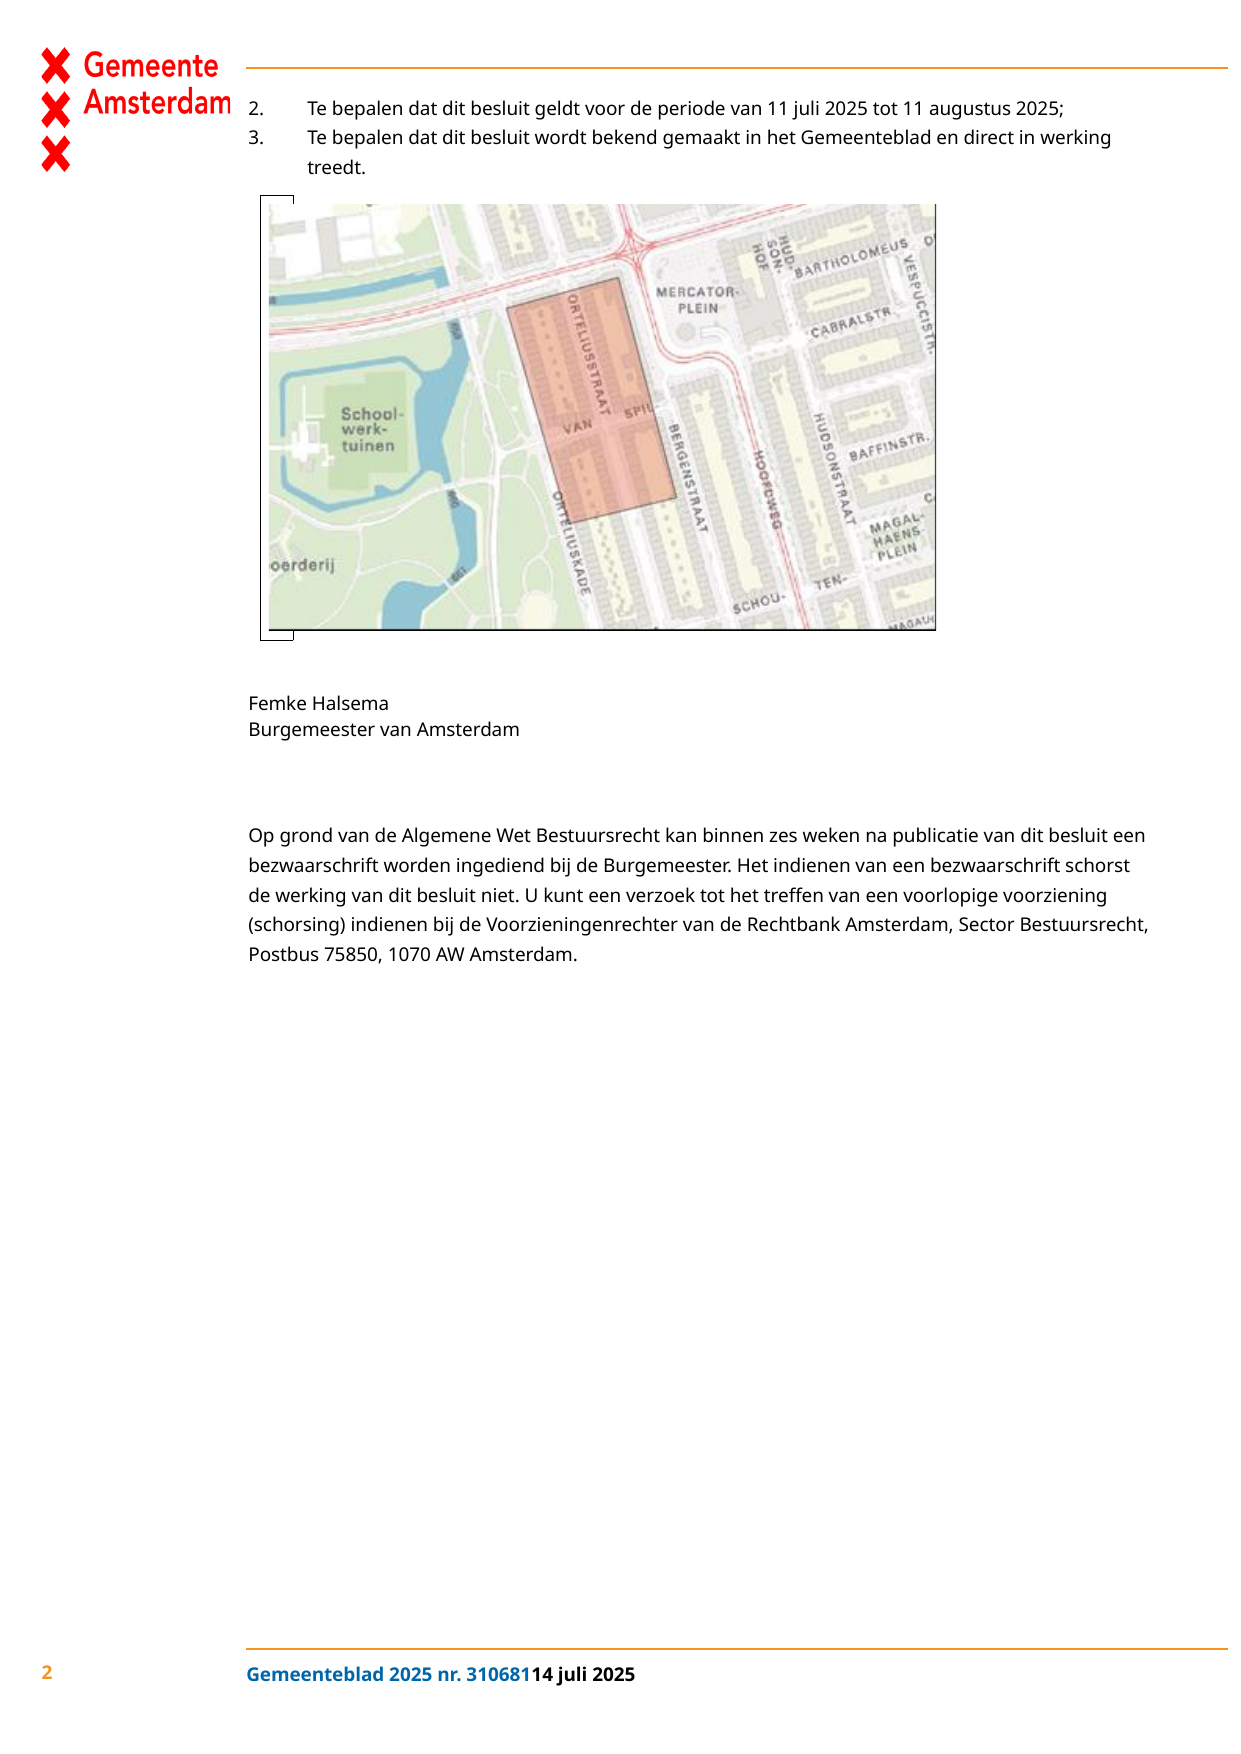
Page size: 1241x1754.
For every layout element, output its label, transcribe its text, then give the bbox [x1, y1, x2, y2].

picture [41, 47, 231, 172]
text Femke Halsema [248, 691, 1152, 716]
list Te bepalen dat dit besluit geldt voor de periode van 11 juli 2025 tot 11 augustus 2025; [248, 95, 1152, 121]
picture [268, 204, 937, 631]
text Burgemeester van Amsterdam [248, 716, 1152, 742]
text Op grond van de Algemene Wet Bestuursrecht kan binnen zes weken na publicatie van dit besluit een bezwaarschrift worden ingediend bij de Burgemeester. Het indienen van een bezwaarschrift schorst de werking van dit besluit niet. U kunt een verzoek tot het treffen van een voorlopige voorziening (schorsing) indienen bij de Voorzieningenrechter van de Rechtbank Amsterdam, Sector Bestuursrecht, Postbus 75850, 1070 AW Amsterdam. [248, 823, 1152, 967]
list Te bepalen dat dit besluit wordt bekend gemaakt in het Gemeenteblad en direct in werking treedt. [248, 124, 1152, 180]
